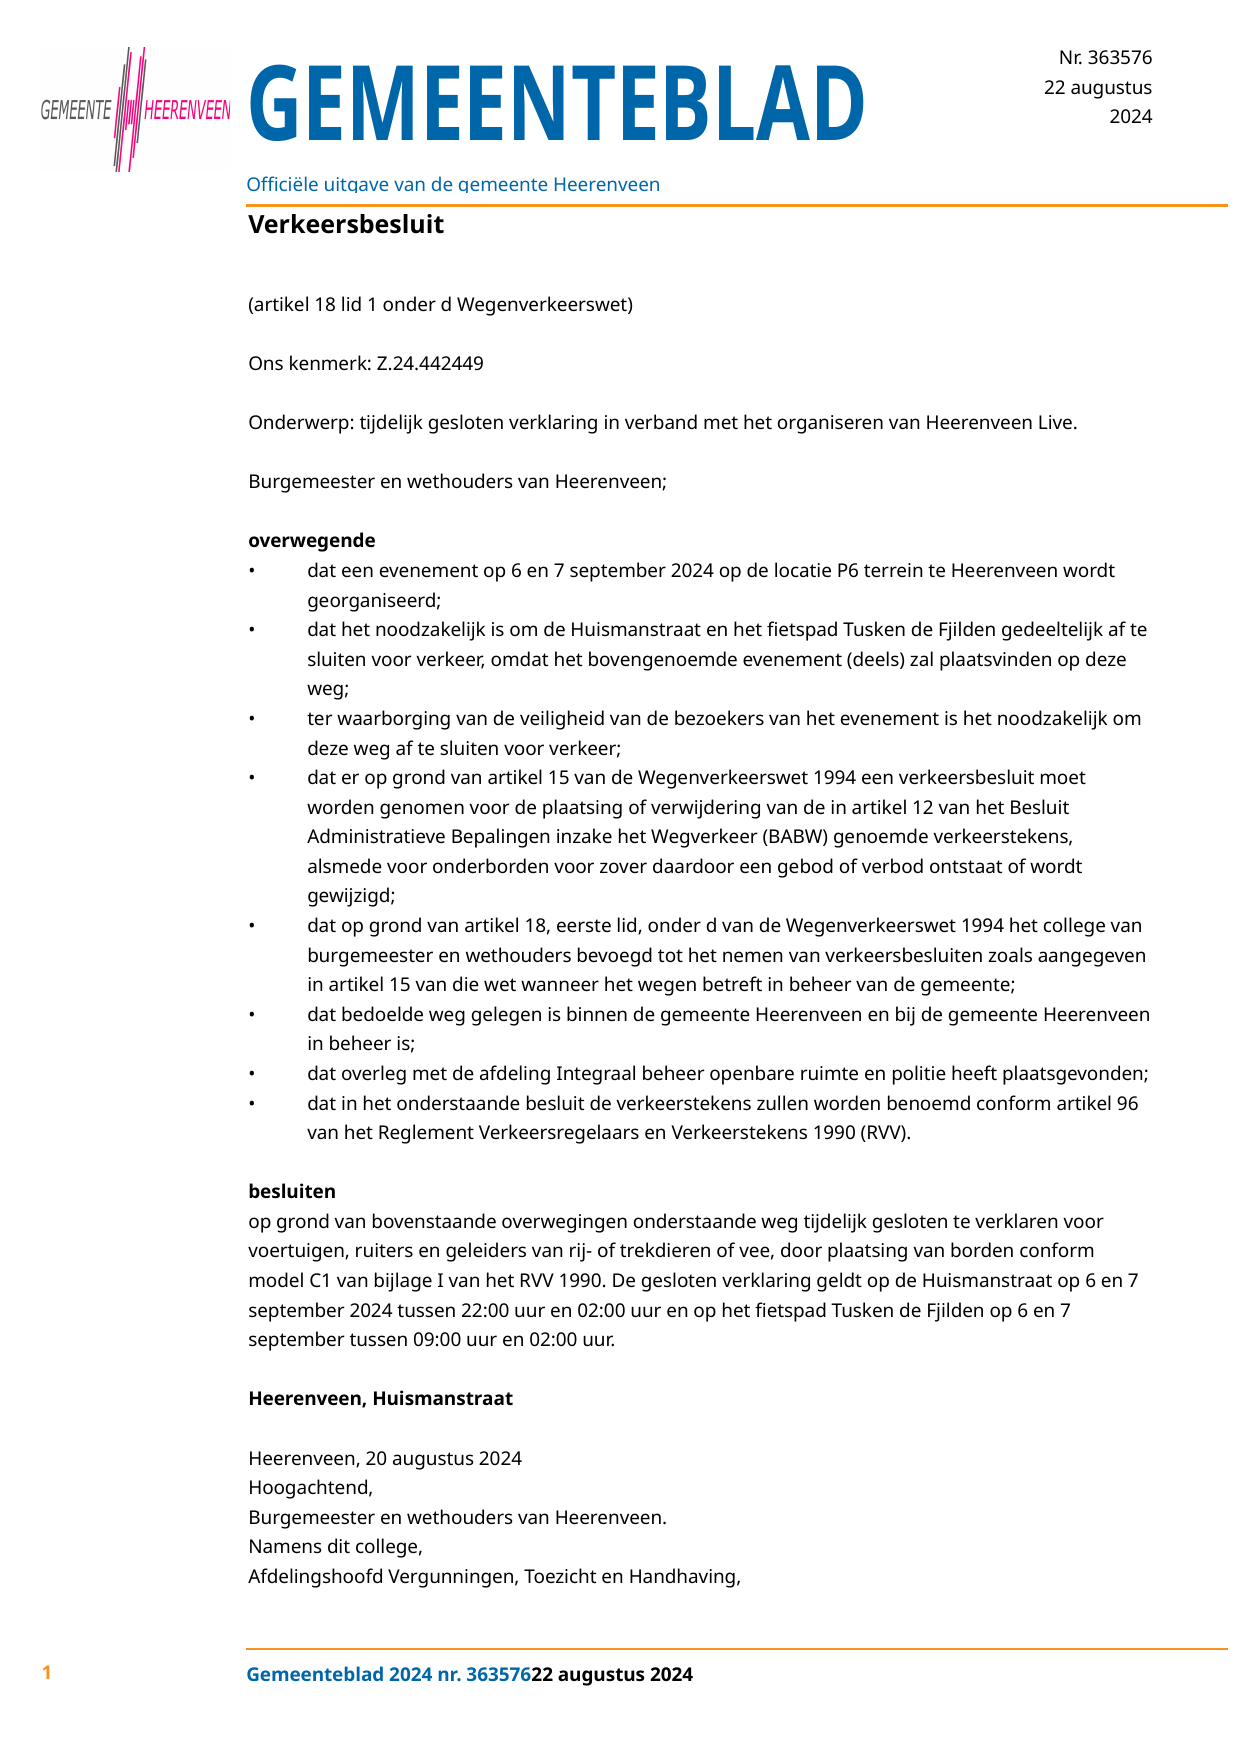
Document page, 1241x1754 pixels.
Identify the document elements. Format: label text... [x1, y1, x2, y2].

list dat het noodzakelijk is om de Huismanstraat en het fietspad Tusken de Fjilden gedeeltelijk af te sluiten voor verkeer, omdat het bovengenoemde evenement (deels) zal plaatsvinden op deze weg; [248, 616, 1152, 701]
text op grond van bovenstaande overwegingen onderstaande weg tijdelijk gesloten te verklaren voor voertuigen, ruiters en geleiders van rij- of trekdieren of vee, door plaatsing van borden conform model C1 van bijlage I van het RVV 1990. De gesloten verklaring geldt op de Huismanstraat op 6 en 7 september 2024 tussen 22:00 uur en 02:00 uur en op het fietspad Tusken de Fjilden op 6 en 7 september tussen 09:00 uur en 02:00 uur. [248, 1208, 1152, 1352]
text Afdelingshoofd Vergunningen, Toezicht en Handhaving, [248, 1563, 1152, 1589]
text Burgemeester en wethouders van Heerenveen; [248, 468, 1152, 494]
text (artikel 18 lid 1 onder d Wegenverkeerswet) [248, 291, 1152, 317]
list dat er op grond van artikel 15 van de Wegenverkeerswet 1994 een verkeersbesluit moet worden genomen voor de plaatsing of verwijdering van de in artikel 12 van het Besluit Administratieve Bepalingen inzake het Wegverkeer (BABW) genoemde verkeerstekens, alsmede voor onderborden voor zover daardoor een gebod of verbod ontstaat of wordt gewijzigd; [248, 764, 1152, 908]
list dat een evenement op 6 en 7 september 2024 op de locatie P6 terrein te Heerenveen wordt georganiseerd; [248, 557, 1152, 613]
text Onderwerp: tijdelijk gesloten verklaring in verband met het organiseren van Heerenveen Live. [248, 409, 1152, 435]
list dat in het onderstaande besluit de verkeerstekens zullen worden benoemd conform artikel 96 van het Reglement Verkeersregelaars en Verkeerstekens 1990 (RVV). [248, 1090, 1152, 1145]
picture [41, 47, 231, 172]
text Namens dit college, [248, 1533, 1152, 1559]
text Verkeersbesluit [248, 207, 1152, 241]
text Hoogachtend, [248, 1474, 1152, 1500]
text Heerenveen, Huismanstraat [248, 1386, 1152, 1411]
text Heerenveen, 20 augustus 2024 [248, 1445, 1152, 1471]
text besluiten [248, 1178, 1152, 1204]
list dat op grond van artikel 18, eerste lid, onder d van de Wegenverkeerswet 1994 het college van burgemeester en wethouders bevoegd tot het nemen van verkeersbesluiten zoals aangegeven in artikel 15 van die wet wanneer het wegen betreft in beheer van de gemeente; [248, 912, 1152, 997]
text Ons kenmerk: Z.24.442449 [248, 350, 1152, 376]
text Burgemeester en wethouders van Heerenveen. [248, 1504, 1152, 1530]
text overwegende [248, 528, 1152, 553]
list ter waarborging van de veiligheid van de bezoekers van het evenement is het noodzakelijk om deze weg af te sluiten voor verkeer; [248, 705, 1152, 761]
list dat bedoelde weg gelegen is binnen de gemeente Heerenveen en bij de gemeente Heerenveen in beheer is; [248, 1001, 1152, 1056]
list dat overleg met de afdeling Integraal beheer openbare ruimte en politie heeft plaatsgevonden; [248, 1060, 1152, 1086]
